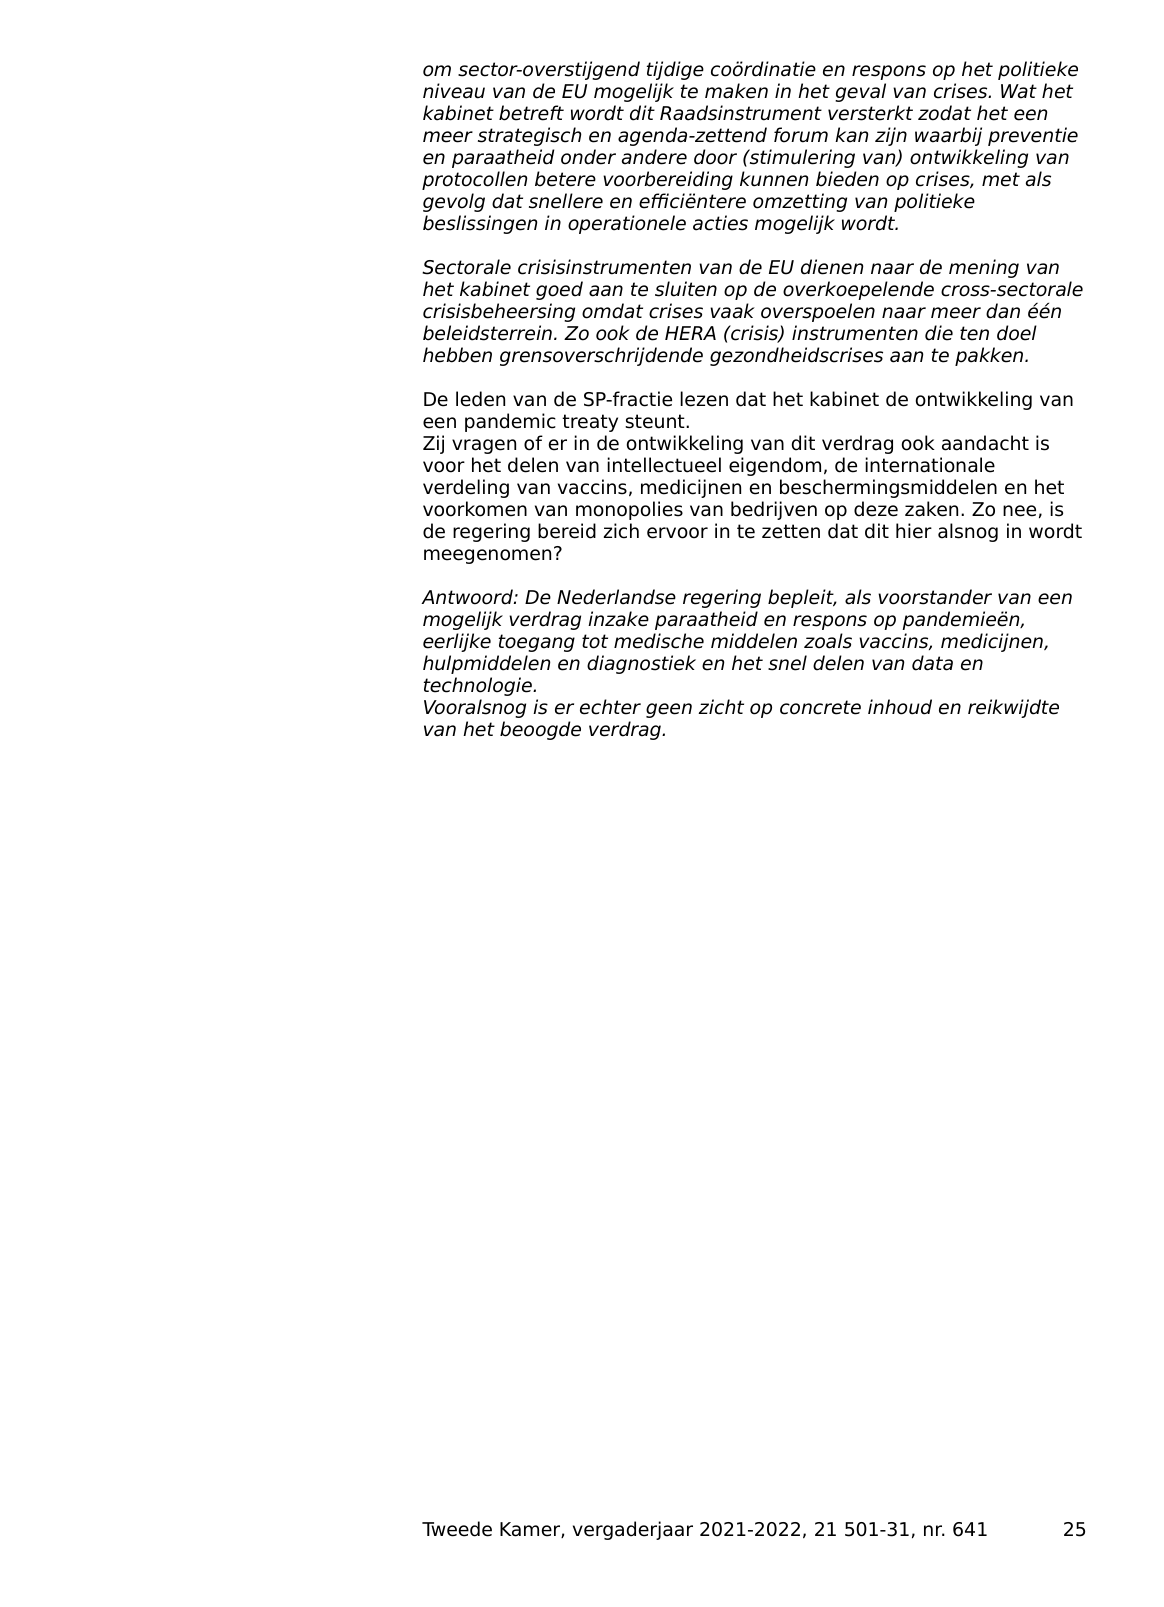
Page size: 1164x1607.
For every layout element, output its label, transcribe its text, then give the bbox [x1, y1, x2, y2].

text De leden van de SP-fractie lezen dat het kabinet de ontwikkeling van een pandemic treaty steunt. [422, 389, 1087, 433]
text Zij vragen of er in de ontwikkeling van dit verdrag ook aandacht is voor het delen van intellectueel eigendom, de internationale verdeling van vaccins, medicijnen en beschermingsmiddelen en het voorkomen van monopolies van bedrijven op deze zaken. Zo nee, is de regering bereid zich ervoor in te zetten dat dit hier alsnog in wordt meegenomen? [422, 433, 1087, 565]
text om sector-overstijgend tijdige coördinatie en respons op het politieke niveau van de EU mogelijk te maken in het geval van crises. Wat het kabinet betreft wordt dit Raadsinstrument versterkt zodat het een meer strategisch en agenda-zettend forum kan zijn waarbij preventie en paraatheid onder andere door (stimulering van) ontwikkeling van protocollen betere voorbereiding kunnen bieden op crises, met als gevolg dat snellere en efficiëntere omzetting van politieke beslissingen in operationele acties mogelijk wordt. [422, 59, 1087, 235]
text Vooralsnog is er echter geen zicht op concrete inhoud en reikwijdte van het beoogde verdrag. [422, 697, 1087, 741]
text Antwoord: De Nederlandse regering bepleit, als voorstander van een mogelijk verdrag inzake paraatheid en respons op pandemieën, eerlijke toegang tot medische middelen zoals vaccins, medicijnen, hulpmiddelen en diagnostiek en het snel delen van data en technologie. [422, 587, 1087, 697]
text Sectorale crisisinstrumenten van de EU dienen naar de mening van het kabinet goed aan te sluiten op de overkoepelende cross-sectorale crisisbeheersing omdat crises vaak overspoelen naar meer dan één beleidsterrein. Zo ook de HERA (crisis) instrumenten die ten doel hebben grensoverschrijdende gezondheidscrises aan te pakken. [422, 257, 1087, 367]
